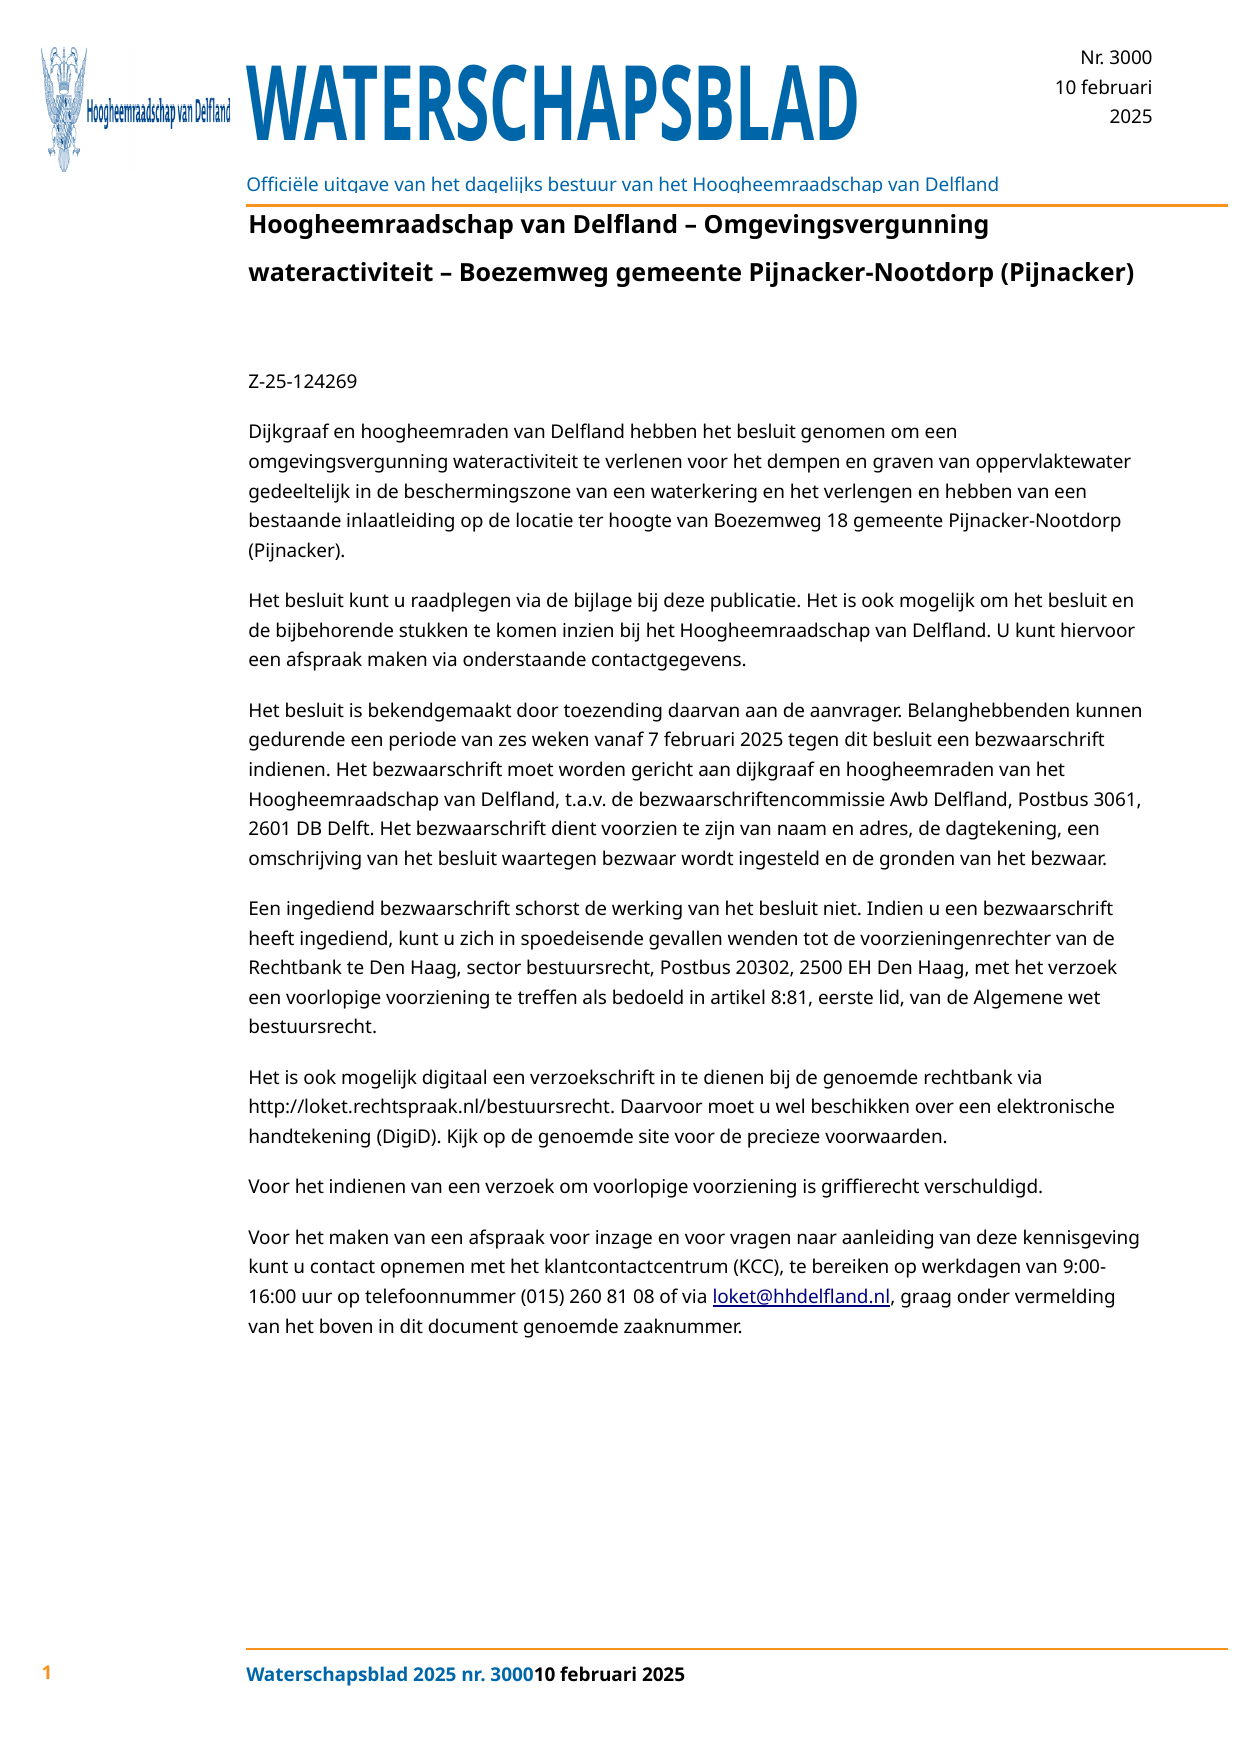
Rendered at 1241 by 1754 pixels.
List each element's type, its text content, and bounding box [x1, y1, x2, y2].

text Het is ook mogelijk digitaal een verzoekschrift in te dienen bij de genoemde rechtbank via http://loket.rechtspraak.nl/bestuursrecht. Daarvoor moet u wel beschikken over een elektronische handtekening (DigiD). Kijk op de genoemde site voor de precieze voorwaarden. [248, 1064, 1152, 1149]
text Z-25-124269 [248, 368, 1152, 394]
text Dijkgraaf en hoogheemraden van Delfland hebben het besluit genomen om een omgevingsvergunning wateractiviteit te verlenen voor het dempen en graven van oppervlaktewater gedeeltelijk in de beschermingszone van een waterkering en het verlengen en hebben van een bestaande inlaatleiding op de locatie ter hoogte van Boezemweg 18 gemeente Pijnacker-Nootdorp (Pijnacker). [248, 419, 1152, 563]
text Het besluit kunt u raadplegen via de bijlage bij deze publicatie. Het is ook mogelijk om het besluit en de bijbehorende stukken te komen inzien bij het Hoogheemraadschap van Delfland. U kunt hiervoor een afspraak maken via onderstaande contactgegevens. [248, 587, 1152, 672]
text Voor het indienen van een verzoek om voorlopige voorziening is griffierecht verschuldigd. [248, 1174, 1152, 1199]
text Voor het maken van een afspraak voor inzage en voor vragen naar aanleiding van deze kennisgeving kunt u contact opnemen met het klantcontactcentrum (KCC), te bereiken op werkdagen van 9:00-16:00 uur op telefoonnummer (015) 260 81 08 of via loket@hhdelfland.nl, graag onder vermelding van het boven in dit document genoemde zaaknummer. [248, 1224, 1152, 1339]
text Hoogheemraadschap van Delfland – Omgevingsvergunning wateractiviteit – Boezemweg gemeente Pijnacker-Nootdorp (Pijnacker) [248, 207, 1152, 288]
text Het besluit is bekendgemaakt door toezending daarvan aan de aanvrager. Belanghebbenden kunnen gedurende een periode van zes weken vanaf 7 februari 2025 tegen dit besluit een bezwaarschrift indienen. Het bezwaarschrift moet worden gericht aan dijkgraaf en hoogheemraden van het Hoogheemraadschap van Delfland, t.a.v. de bezwaarschriftencommissie Awb Delfland, Postbus 3061, 2601 DB Delft. Het bezwaarschrift dient voorzien te zijn van naam en adres, de dagtekening, een omschrijving van het besluit waartegen bezwaar wordt ingesteld en de gronden van het bezwaar. [248, 697, 1152, 871]
picture [41, 47, 231, 172]
text Een ingediend bezwaarschrift schorst de werking van het besluit niet. Indien u een bezwaarschrift heeft ingediend, kunt u zich in spoedeisende gevallen wenden tot de voorzieningenrechter van de Rechtbank te Den Haag, sector bestuursrecht, Postbus 20302, 2500 EH Den Haag, met het verzoek een voorlopige voorziening te treffen als bedoeld in artikel 8:81, eerste lid, van de Algemene wet bestuursrecht. [248, 895, 1152, 1039]
